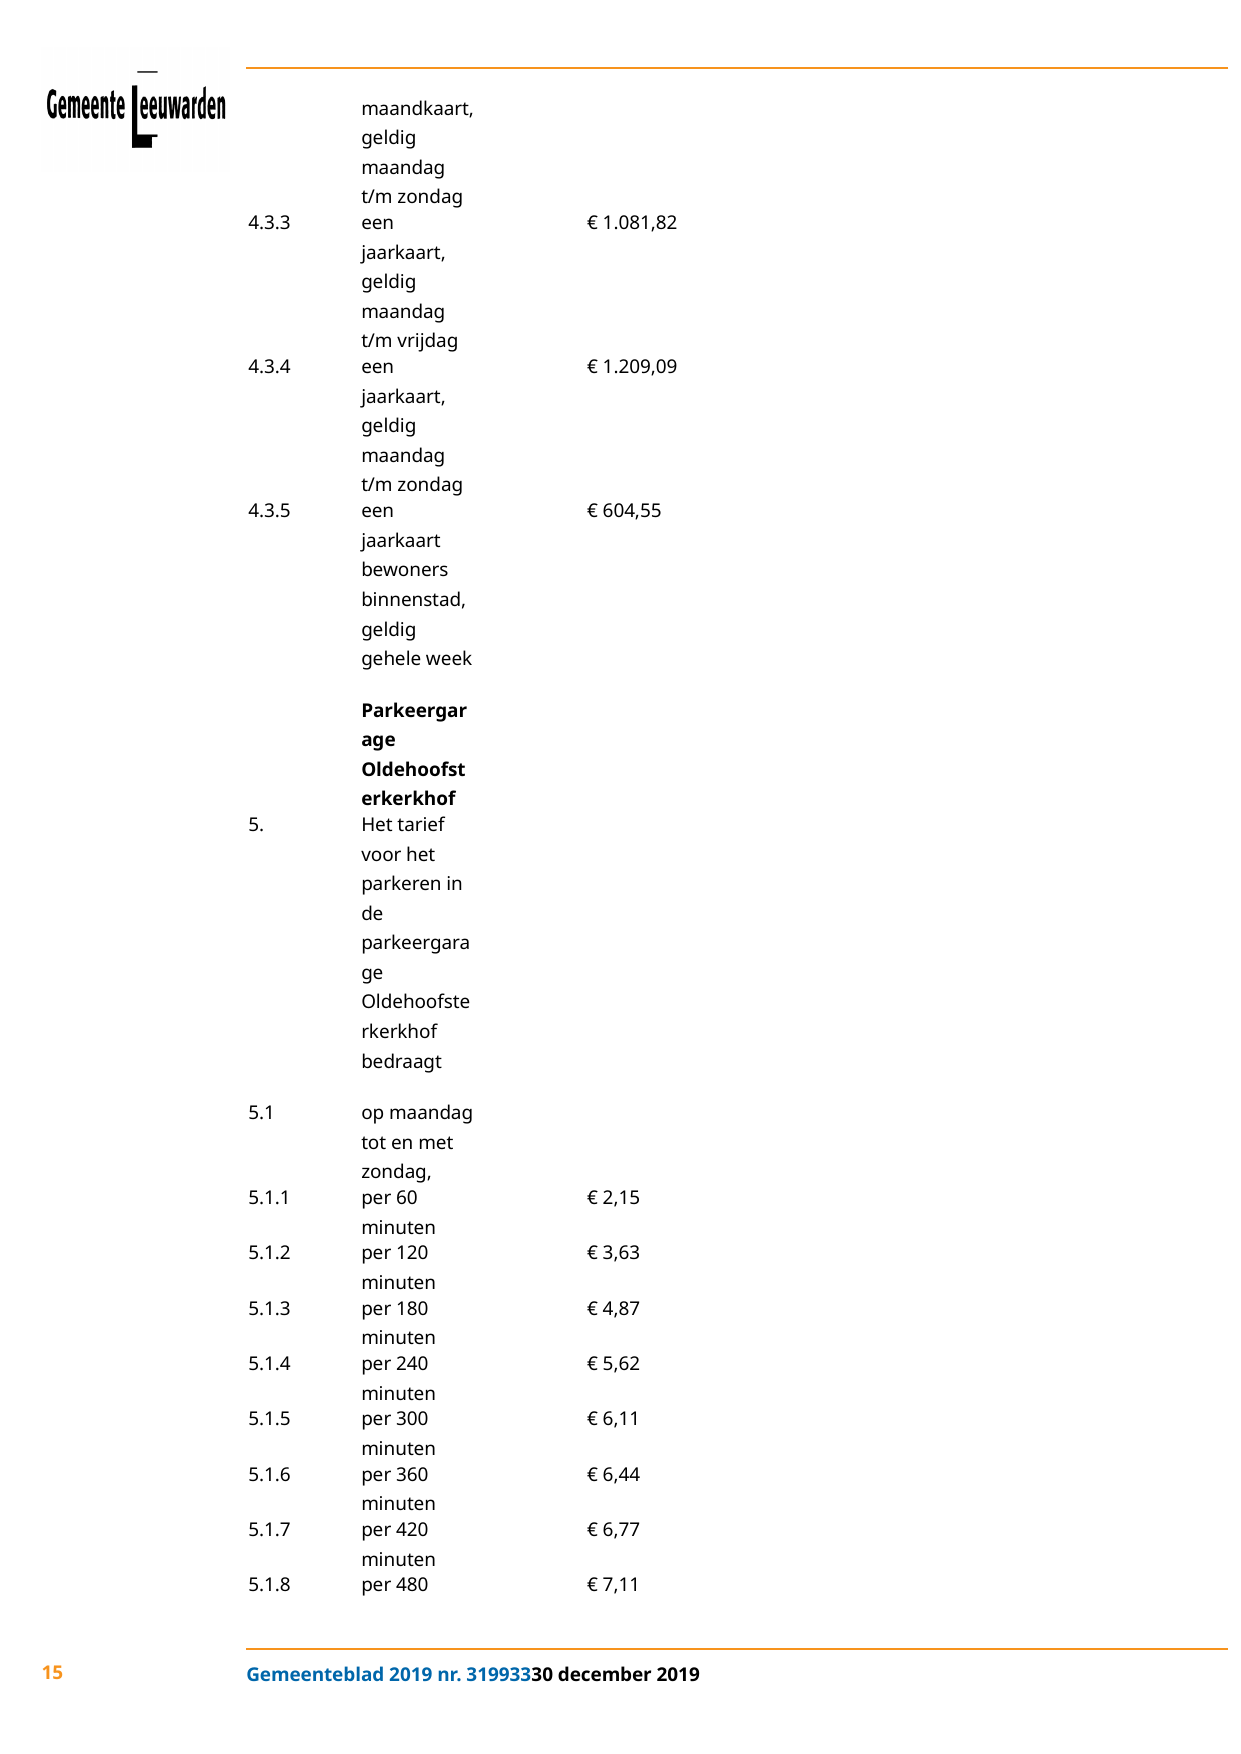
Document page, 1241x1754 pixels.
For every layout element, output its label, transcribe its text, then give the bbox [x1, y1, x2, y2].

picture [41, 47, 231, 172]
table_cell [474, 1571, 587, 1597]
table_cell [248, 697, 361, 811]
table_cell [474, 811, 587, 1074]
table_cell [474, 353, 587, 497]
table_cell 5.1.8 [248, 1571, 361, 1597]
table_cell 4.3.5 [248, 498, 361, 671]
table_cell € 604,55 [587, 498, 700, 671]
table_cell maandkaart, geldig maandag t/m zondag [361, 95, 474, 209]
table_cell 4.3.3 [248, 209, 361, 353]
table_cell € 1.209,09 [587, 353, 700, 497]
table_cell [248, 1074, 361, 1099]
table_cell per 420 minuten [361, 1516, 474, 1571]
table_cell 5.1.5 [248, 1406, 361, 1461]
table_cell [474, 1295, 587, 1350]
table_cell [361, 671, 474, 697]
table_cell 5.1.7 [248, 1516, 361, 1571]
table_cell € 2,15 [587, 1184, 700, 1239]
table_cell per 360 minuten [361, 1461, 474, 1516]
table_cell per 180 minuten [361, 1295, 474, 1350]
table_cell per 60 minuten [361, 1184, 474, 1239]
table_cell een jaarkaart bewoners binnenstad, geldig gehele week [361, 498, 474, 671]
table_cell € 1.081,82 [587, 209, 700, 353]
table_cell € 6,44 [587, 1461, 700, 1516]
table_cell per 240 minuten [361, 1350, 474, 1406]
table_cell € 5,62 [587, 1350, 700, 1406]
table_cell [474, 1074, 587, 1099]
table_cell 4.3.4 [248, 353, 361, 497]
table_cell [474, 1240, 587, 1295]
table_cell [474, 1350, 587, 1406]
table_cell Parkeergarage Oldehoofsterkerkhof [361, 697, 474, 811]
table_cell [587, 95, 700, 209]
table_cell 5.1 [248, 1099, 361, 1184]
table_cell 5.1.3 [248, 1295, 361, 1350]
table_cell [587, 697, 700, 811]
table_cell [587, 1074, 700, 1099]
table_cell een jaarkaart, geldig maandag t/m zondag [361, 353, 474, 497]
table_cell € 6,77 [587, 1516, 700, 1571]
table_cell Het tarief voor het parkeren in de parkeergarage Oldehoofsterkerkhof bedraagt [361, 811, 474, 1074]
table_cell [248, 671, 361, 697]
table_cell op maandag tot en met zondag, [361, 1099, 474, 1184]
table_cell € 6,11 [587, 1406, 700, 1461]
table_cell [587, 671, 700, 697]
table_cell [248, 95, 361, 209]
table_cell [474, 671, 587, 697]
table_cell [474, 1461, 587, 1516]
table_cell [474, 95, 587, 209]
table_cell 5.1.4 [248, 1350, 361, 1406]
table_cell [474, 1184, 587, 1239]
table_cell per 480 [361, 1571, 474, 1597]
table_cell een jaarkaart, geldig maandag t/m vrijdag [361, 209, 474, 353]
table_cell € 7,11 [587, 1571, 700, 1597]
table_cell [474, 209, 587, 353]
table_cell € 4,87 [587, 1295, 700, 1350]
table_cell per 300 minuten [361, 1406, 474, 1461]
table_cell 5.1.6 [248, 1461, 361, 1516]
table_cell per 120 minuten [361, 1240, 474, 1295]
table_cell [587, 1099, 700, 1184]
table_cell [474, 1516, 587, 1571]
table_cell [474, 697, 587, 811]
table_cell € 3,63 [587, 1240, 700, 1295]
table_cell [474, 1406, 587, 1461]
table_cell 5. [248, 811, 361, 1074]
table_cell [474, 498, 587, 671]
table_cell 5.1.2 [248, 1240, 361, 1295]
table_cell 5.1.1 [248, 1184, 361, 1239]
table_cell [474, 1099, 587, 1184]
table_cell [361, 1074, 474, 1099]
